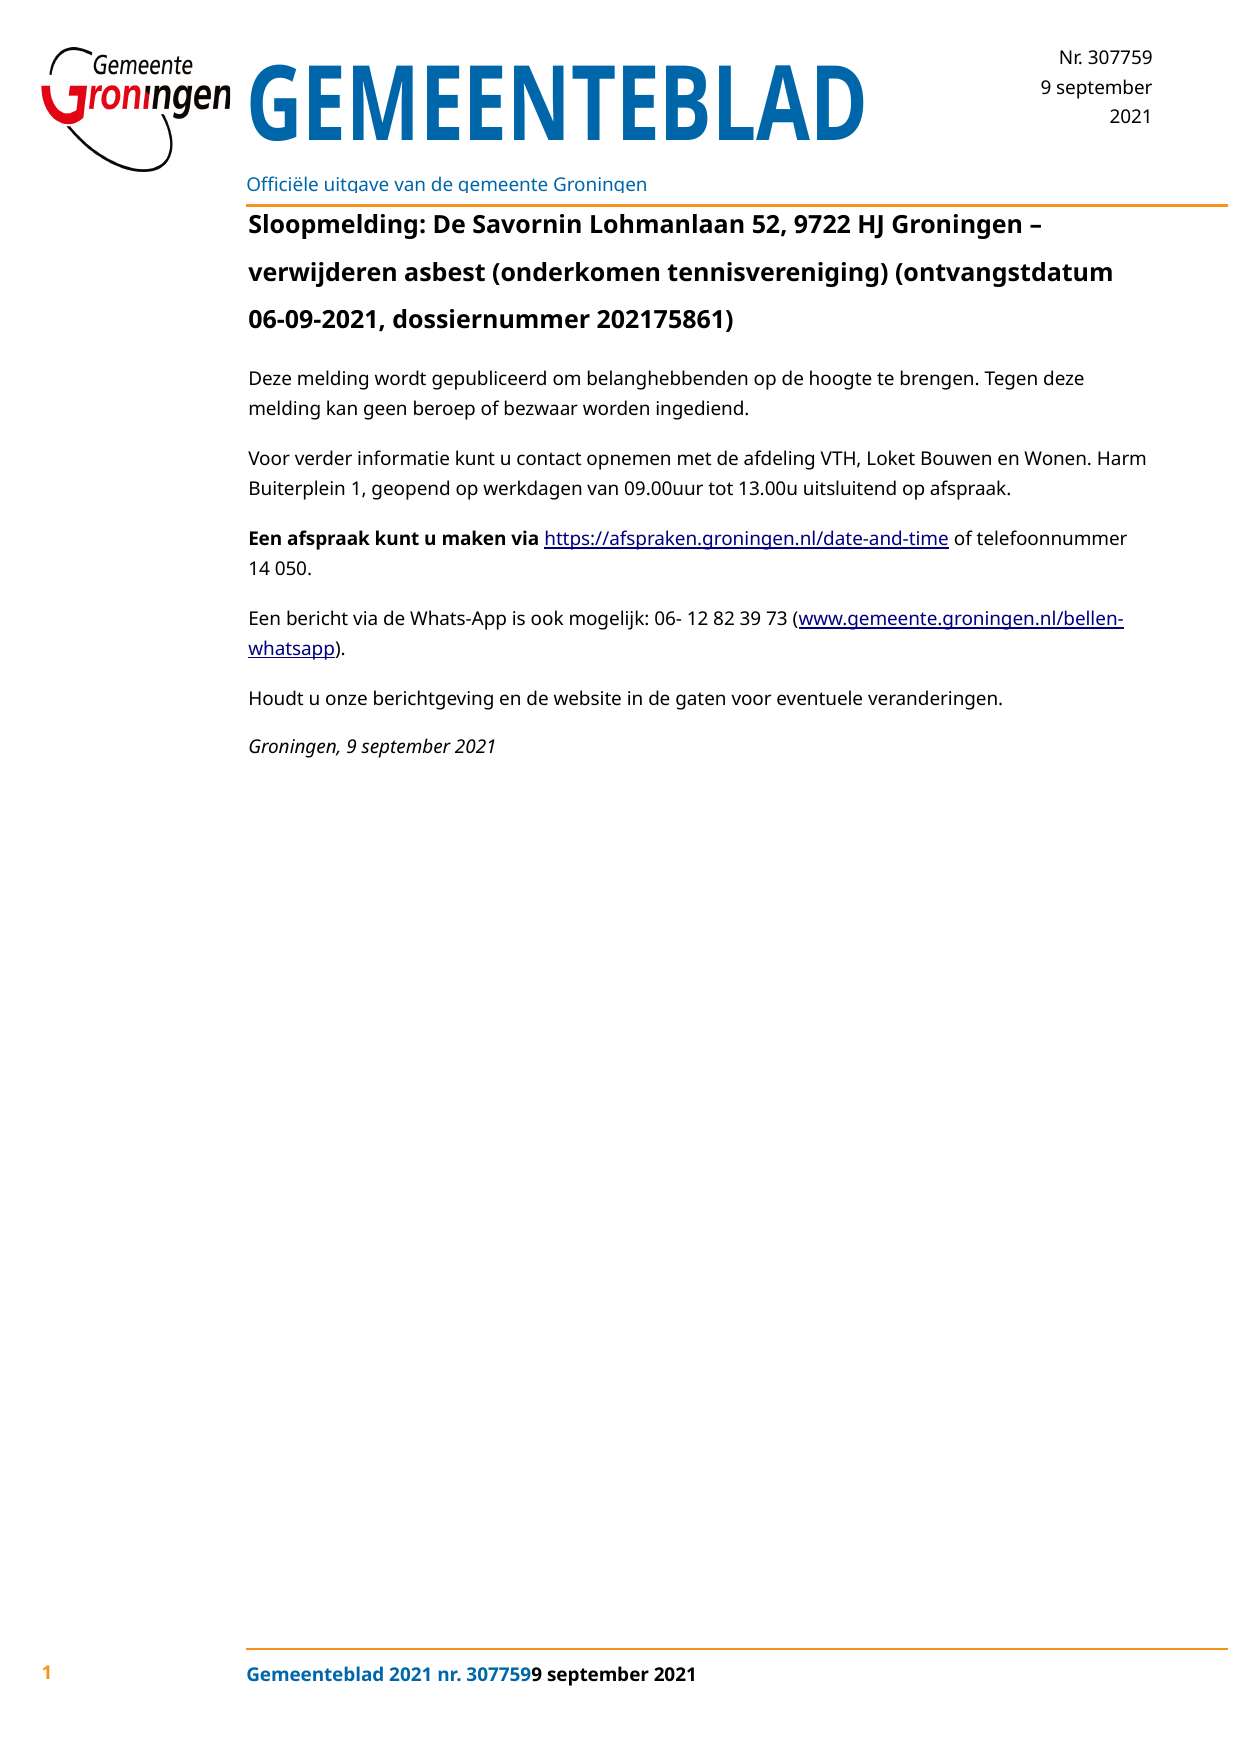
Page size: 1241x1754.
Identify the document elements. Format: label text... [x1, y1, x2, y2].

text Groningen, 9 september 2021 [248, 733, 1152, 759]
text Sloopmelding: De Savornin Lohmanlaan 52, 9722 HJ Groningen – verwijderen asbest (onderkomen tennisvereniging) (ontvangstdatum 06-09-2021, dossiernummer 202175861) [248, 207, 1152, 336]
text Deze melding wordt gepubliceerd om belanghebbenden op de hoogte te brengen. Tegen deze melding kan geen beroep of bezwaar worden ingediend. [248, 366, 1152, 421]
text Een afspraak kunt u maken via https://afspraken.groningen.nl/date-and-time of telefoonnummer 14 050. [248, 526, 1152, 581]
text Voor verder informatie kunt u contact opnemen met de afdeling VTH, Loket Bouwen en Wonen. Harm Buiterplein 1, geopend op werkdagen van 09.00uur tot 13.00u uitsluitend op afspraak. [248, 446, 1152, 501]
text Een bericht via de Whats-App is ook mogelijk: 06- 12 82 39 73 (www.gemeente.groningen.nl/bellen-whatsapp). [248, 606, 1152, 661]
text Houdt u onze berichtgeving en de website in de gaten voor eventuele veranderingen. [248, 686, 1152, 711]
picture [41, 47, 231, 172]
